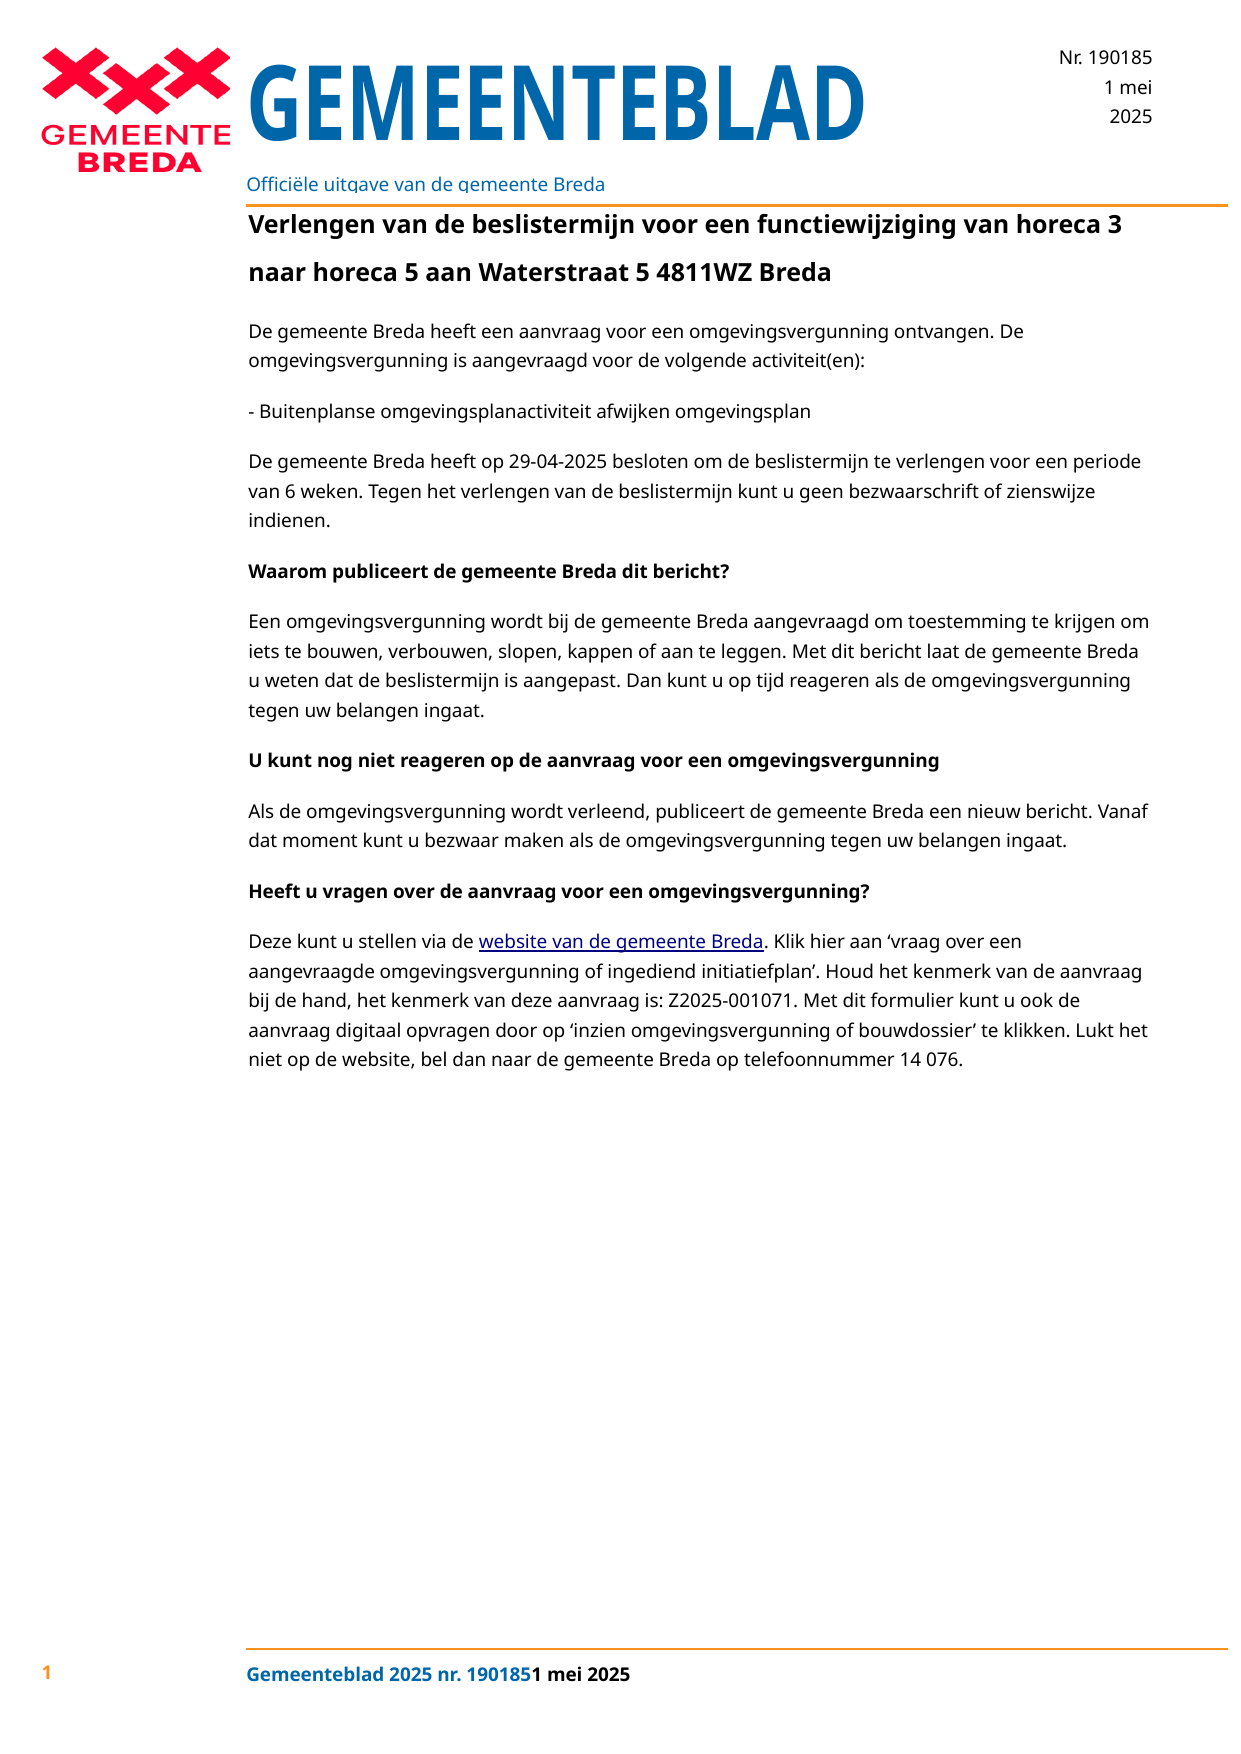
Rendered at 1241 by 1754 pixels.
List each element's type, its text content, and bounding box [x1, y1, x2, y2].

text Een omgevingsvergunning wordt bij de gemeente Breda aangevraagd om toestemming te krijgen om iets te bouwen, verbouwen, slopen, kappen of aan te leggen. Met dit bericht laat de gemeente Breda u weten dat de beslistermijn is aangepast. Dan kunt u op tijd reageren als de omgevingsvergunning tegen uw belangen ingaat. [248, 608, 1152, 723]
picture [41, 47, 231, 172]
text Als de omgevingsvergunning wordt verleend, publiceert de gemeente Breda een nieuw bericht. Vanaf dat moment kunt u bezwaar maken als de omgevingsvergunning tegen uw belangen ingaat. [248, 798, 1152, 853]
text Heeft u vragen over de aanvraag voor een omgevingsvergunning? [248, 878, 1152, 904]
text - Buitenplanse omgevingsplanactiviteit afwijken omgevingsplan [248, 398, 1152, 424]
text Waarom publiceert de gemeente Breda dit bericht? [248, 558, 1152, 584]
text De gemeente Breda heeft een aanvraag voor een omgevingsvergunning ontvangen. De omgevingsvergunning is aangevraagd voor de volgende activiteit(en): [248, 318, 1152, 373]
text Verlengen van de beslistermijn voor een functiewijziging van horeca 3 naar horeca 5 aan Waterstraat 5 4811WZ Breda [248, 207, 1152, 288]
text Deze kunt u stellen via de website van de gemeente Breda. Klik hier aan ‘vraag over een aangevraagde omgevingsvergunning of ingediend initiatiefplan’. Houd het kenmerk van de aanvraag bij de hand, het kenmerk van deze aanvraag is: Z2025-001071. Met dit formulier kunt u ook de aanvraag digitaal opvragen door op ‘inzien omgevingsvergunning of bouwdossier’ te klikken. Lukt het niet op de website, bel dan naar de gemeente Breda op telefoonnummer 14 076. [248, 928, 1152, 1072]
text U kunt nog niet reageren op de aanvraag voor een omgevingsvergunning [248, 747, 1152, 773]
text De gemeente Breda heeft op 29-04-2025 besloten om de beslistermijn te verlengen voor een periode van 6 weken. Tegen het verlengen van de beslistermijn kunt u geen bezwaarschrift of zienswijze indienen. [248, 448, 1152, 533]
